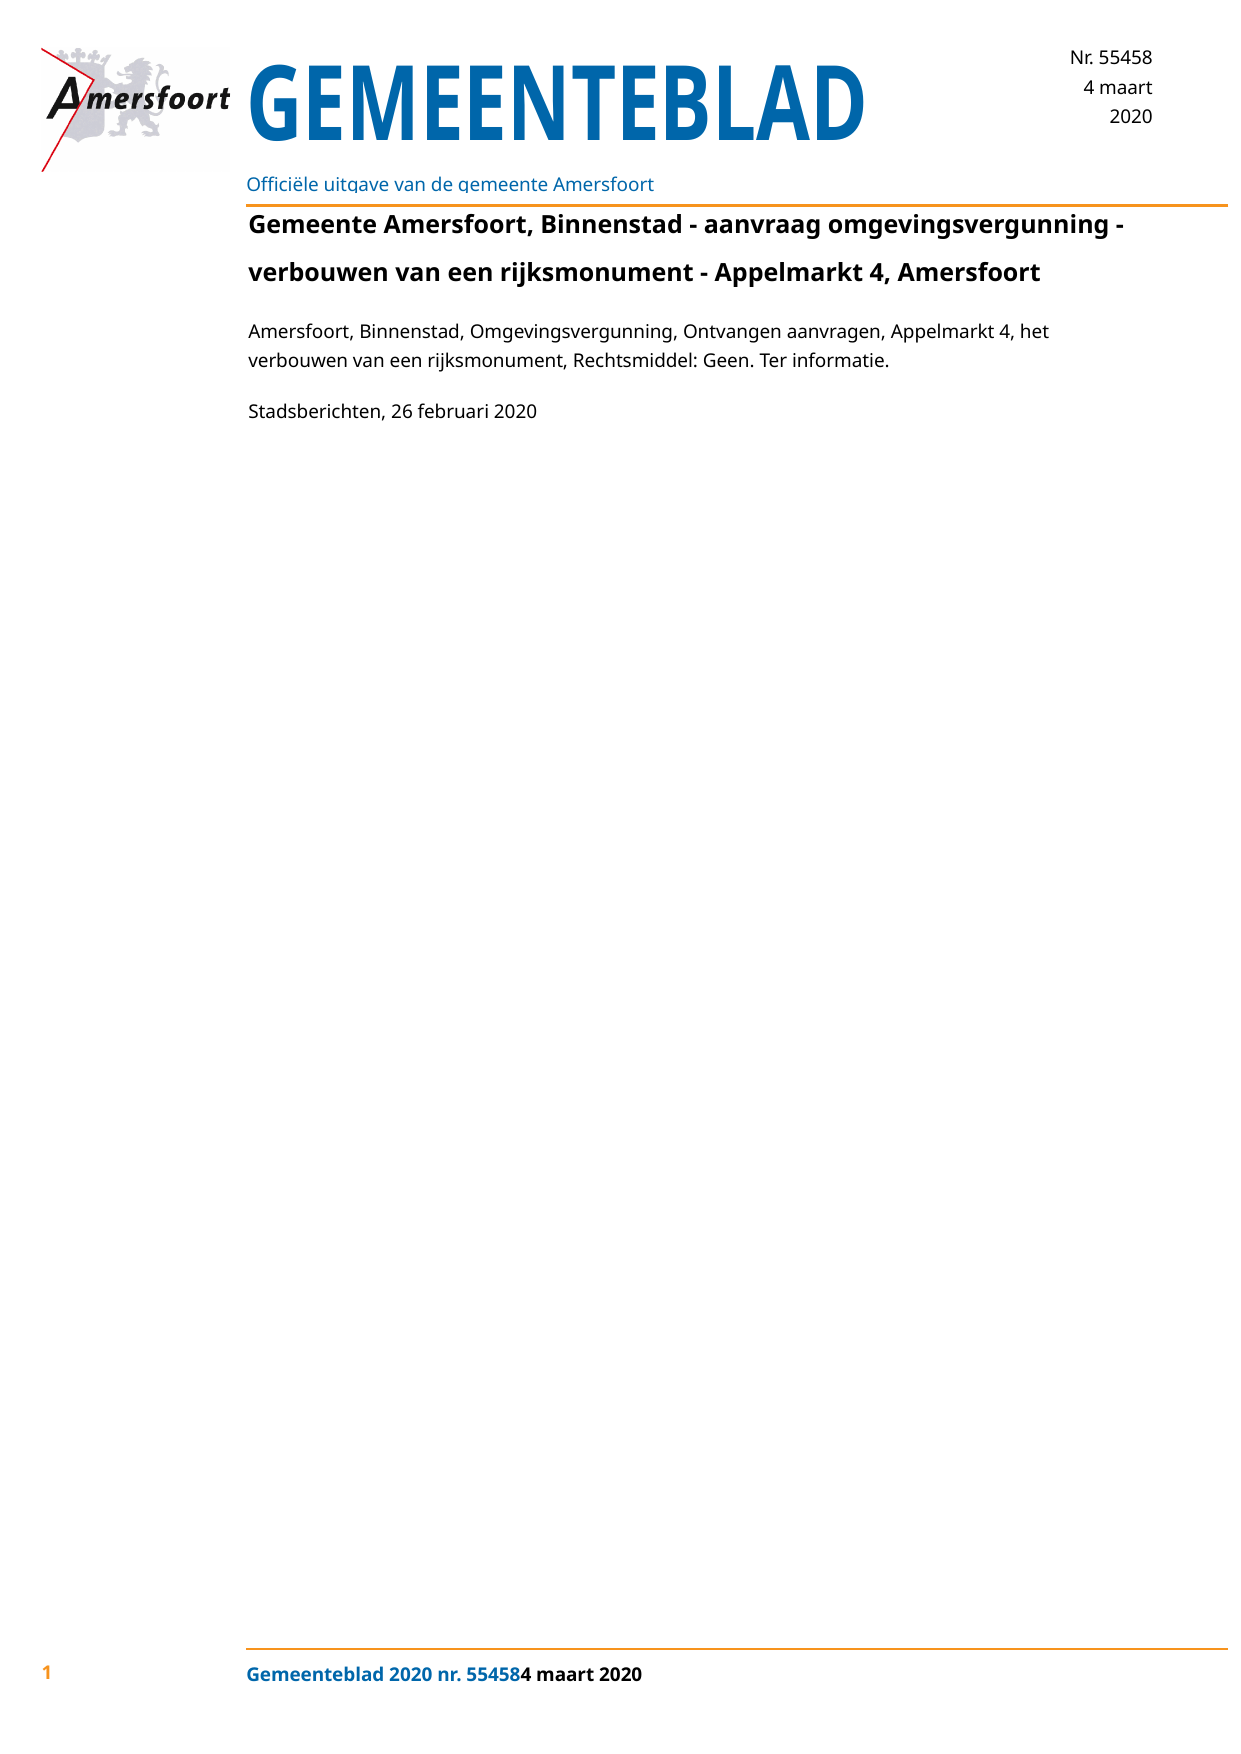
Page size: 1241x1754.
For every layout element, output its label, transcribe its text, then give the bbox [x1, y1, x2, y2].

text Gemeente Amersfoort, Binnenstad - aanvraag omgevingsvergunning - verbouwen van een rijksmonument - Appelmarkt 4, Amersfoort [248, 207, 1152, 288]
picture [41, 47, 231, 172]
text Amersfoort, Binnenstad, Omgevingsvergunning, Ontvangen aanvragen, Appelmarkt 4, het verbouwen van een rijksmonument, Rechtsmiddel: Geen. Ter informatie. [248, 318, 1152, 373]
text Stadsberichten, 26 februari 2020 [248, 398, 1152, 424]
